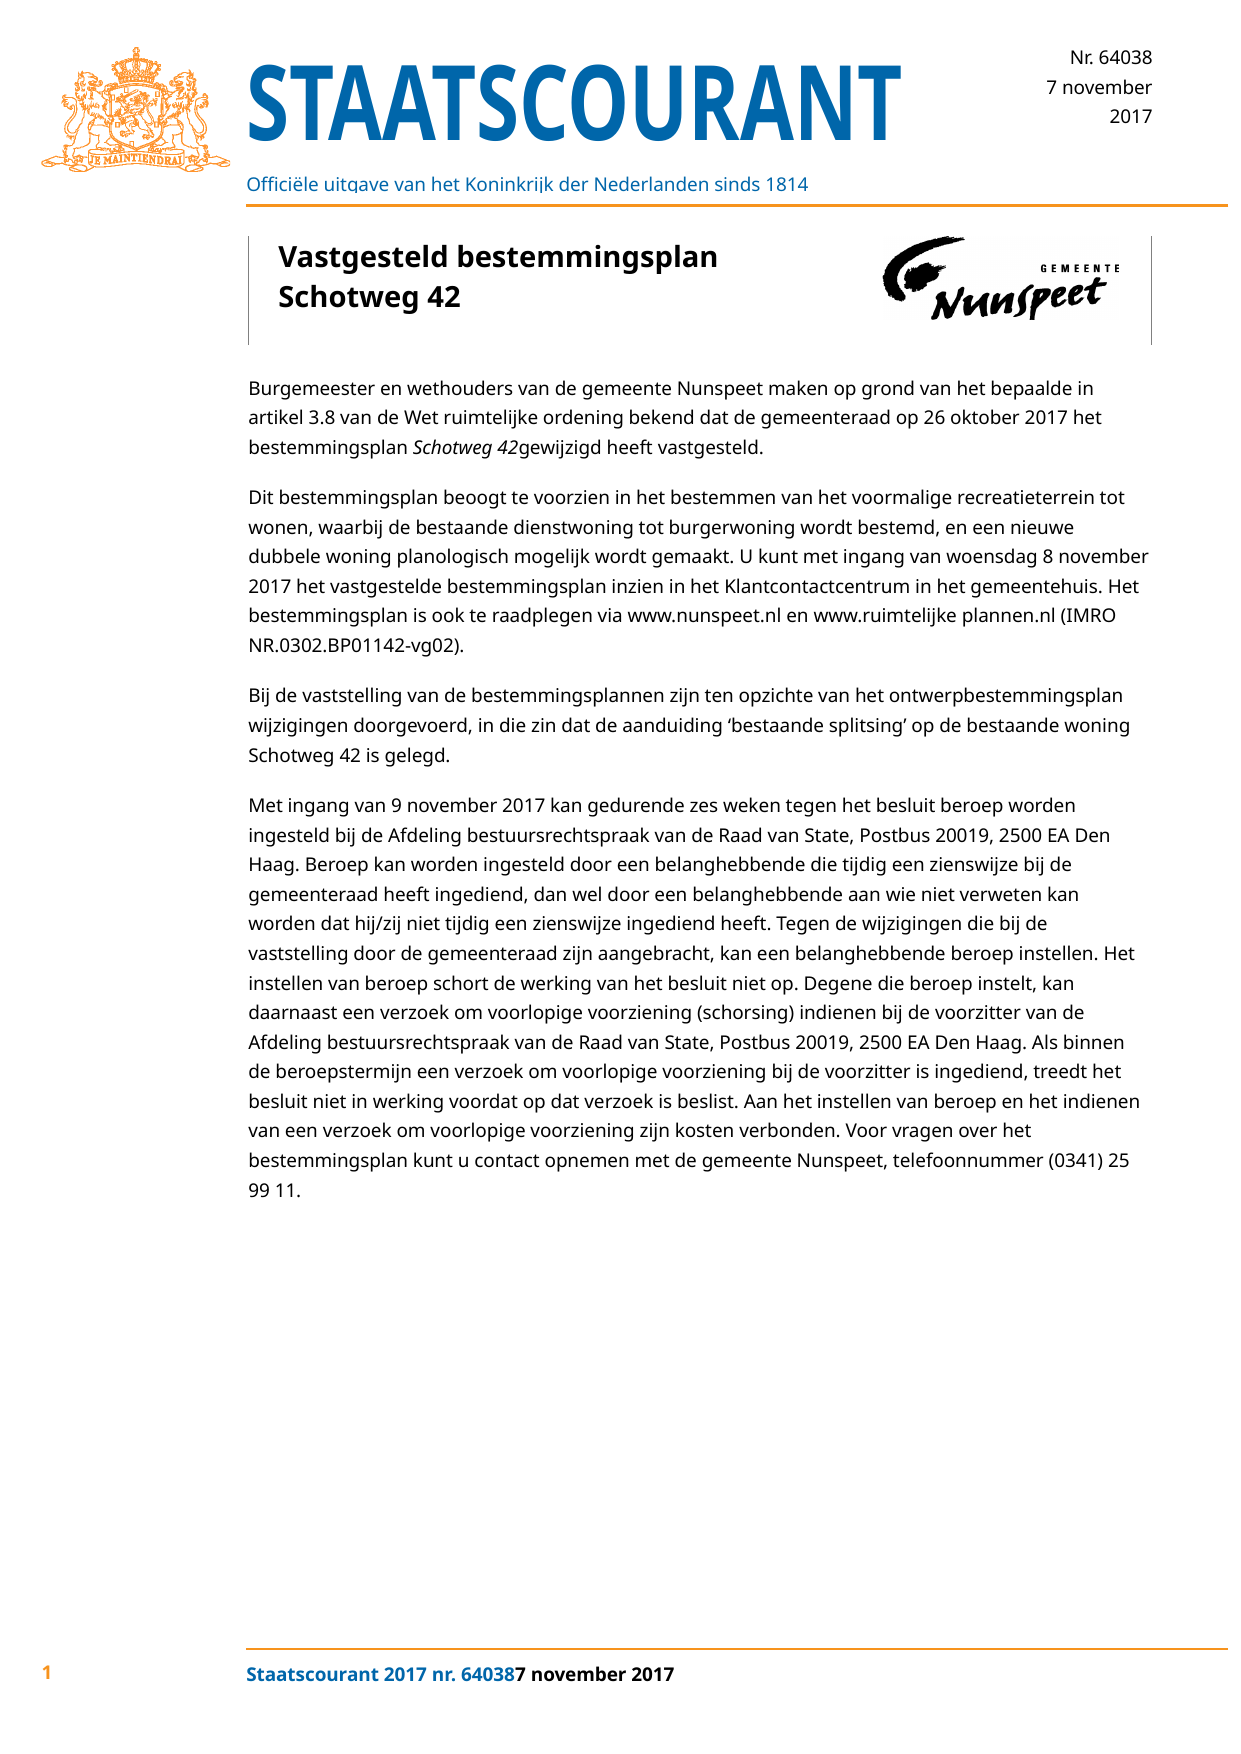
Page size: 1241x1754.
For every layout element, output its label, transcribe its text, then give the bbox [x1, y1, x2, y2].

table_header [850, 236, 882, 319]
table_header [850, 320, 1151, 345]
table_header [1119, 236, 1151, 319]
text Bij de vaststelling van de bestemmingsplannen zijn ten opzichte van het ontwerpbestemmingsplan wijzigingen doorgevoerd, in die zin dat de aanduiding ‘bestaande splitsing’ op de bestaande woning Schotweg 42 is gelegd. [248, 683, 1152, 767]
text Dit bestemmingsplan beoogt te voorzien in het bestemmen van het voormalige recreatieterrein tot wonen, waarbij de bestaande dienstwoning tot burgerwoning wordt bestemd, en een nieuwe dubbele woning planologisch mogelijk wordt gemaakt. U kunt met ingang van woensdag 8 november 2017 het vastgestelde bestemmingsplan inzien in het Klantcontactcentrum in het gemeentehuis. Het bestemmingsplan is ook te raadplegen via www.nunspeet.nl en www.ruimtelijke plannen.nl (IMRO NR.0302.BP01142-vg02). [248, 484, 1152, 658]
text Burgemeester en wethouders van de gemeente Nunspeet maken op grond van het bepaalde in artikel 3.8 van de Wet ruimtelijke ordening bekend dat de gemeenteraad op 26 oktober 2017 het bestemmingsplan Schotweg 42gewijzigd heeft vastgesteld. [248, 375, 1152, 459]
picture [882, 236, 1119, 320]
table_header Vastgesteld bestemmingsplan Schotweg 42 [249, 236, 850, 345]
picture [41, 47, 231, 172]
text Met ingang van 9 november 2017 kan gedurende zes weken tegen het besluit beroep worden ingesteld bij de Afdeling bestuursrechtspraak van de Raad van State, Postbus 20019, 2500 EA Den Haag. Beroep kan worden ingesteld door een belanghebbende die tijdig een zienswijze bij de gemeenteraad heeft ingediend, dan wel door een belanghebbende aan wie niet verweten kan worden dat hij/zij niet tijdig een zienswijze ingediend heeft. Tegen de wijzigingen die bij de vaststelling door de gemeenteraad zijn aangebracht, kan een belanghebbende beroep instellen. Het instellen van beroep schort de werking van het besluit niet op. Degene die beroep instelt, kan daarnaast een verzoek om voorlopige voorziening (schorsing) indienen bij de voorzitter van de Afdeling bestuursrechtspraak van de Raad van State, Postbus 20019, 2500 EA Den Haag. Als binnen de beroepstermijn een verzoek om voorlopige voorziening bij de voorzitter is ingediend, treedt het besluit niet in werking voordat op dat verzoek is beslist. Aan het instellen van beroep en het indienen van een verzoek om voorlopige voorziening zijn kosten verbonden. Voor vragen over het bestemmingsplan kunt u contact opnemen met de gemeente Nunspeet, telefoonnummer (0341) 25 99 11. [248, 792, 1152, 1202]
